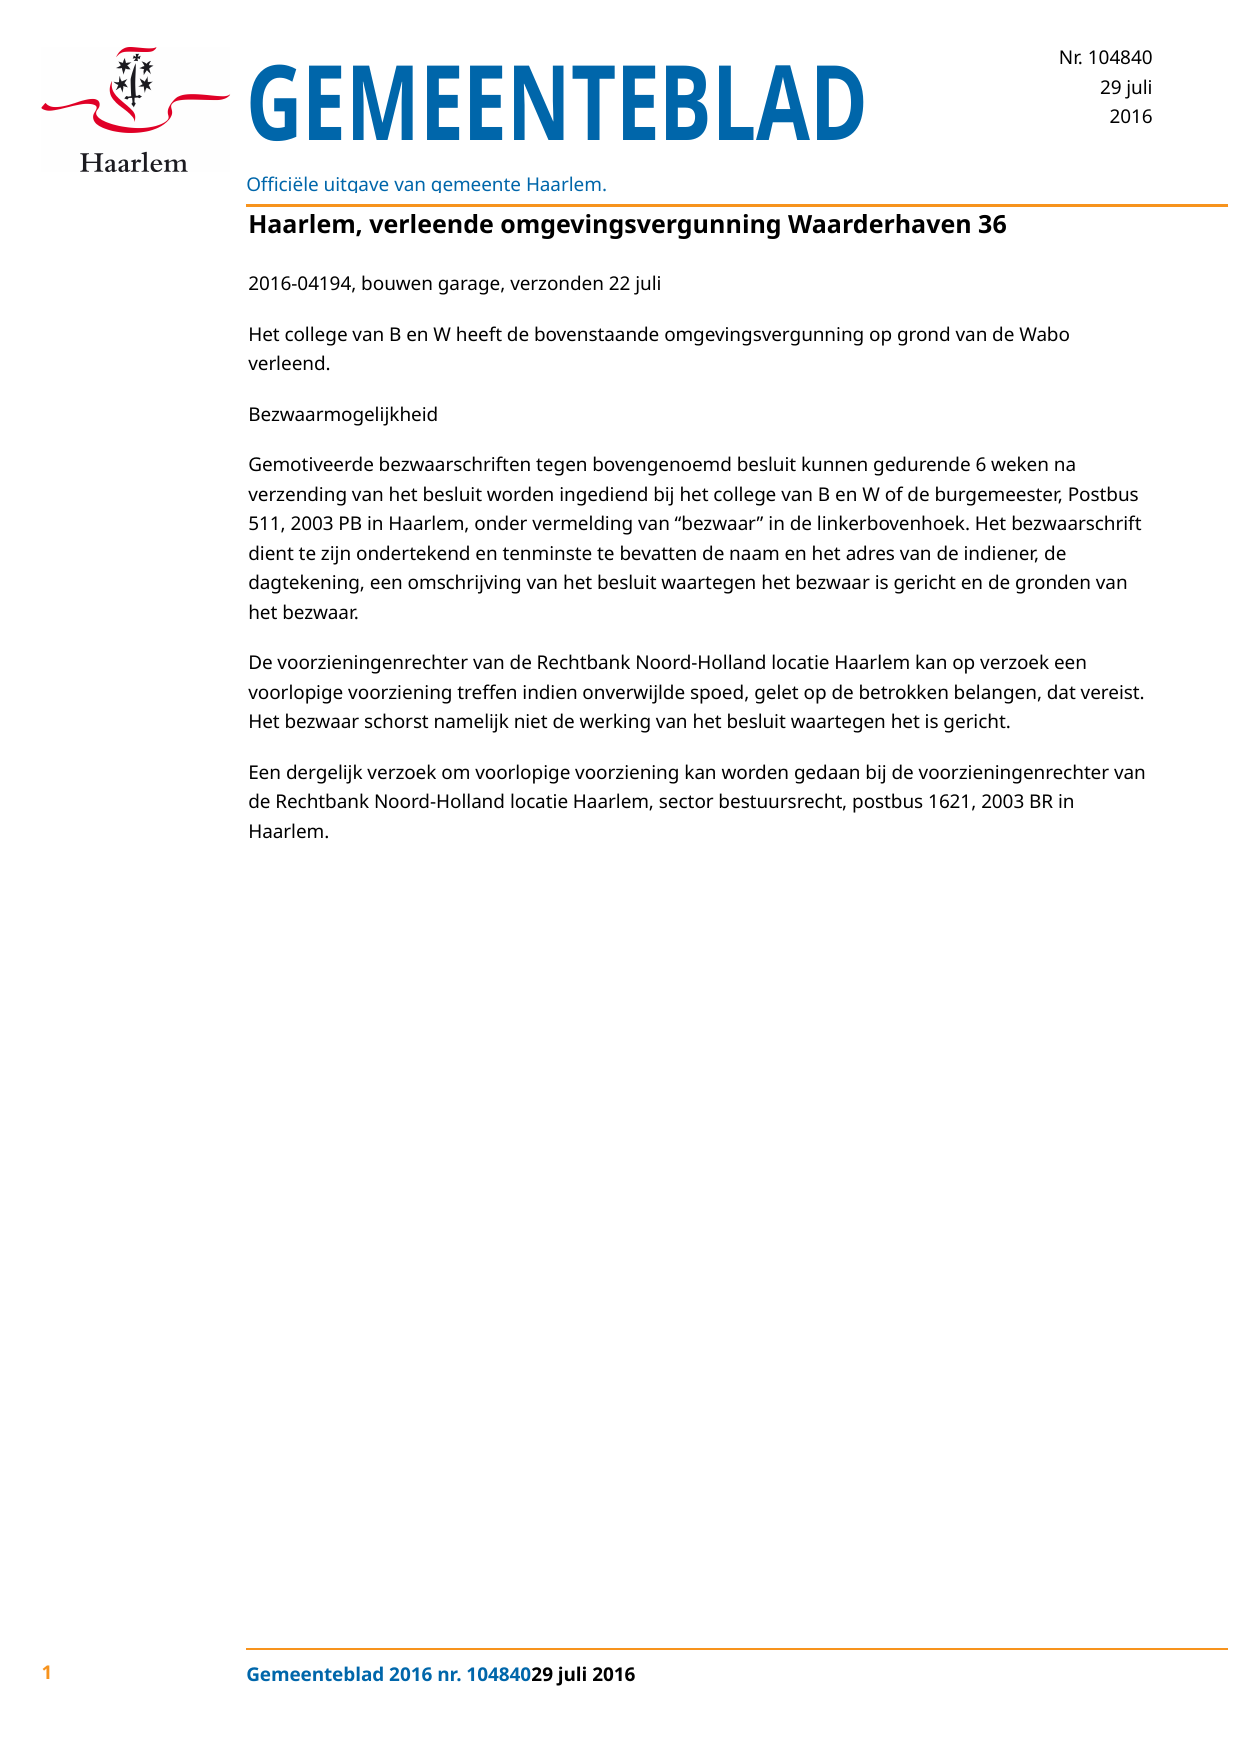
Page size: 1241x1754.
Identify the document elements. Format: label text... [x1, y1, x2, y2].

text Gemotiveerde bezwaarschriften tegen bovengenoemd besluit kunnen gedurende 6 weken na verzending van het besluit worden ingediend bij het college van B en W of de burgemeester, Postbus 511, 2003 PB in Haarlem, onder vermelding van “bezwaar” in de linkerbovenhoek. Het bezwaarschrift dient te zijn ondertekend en tenminste te bevatten de naam en het adres van de indiener, de dagtekening, een omschrijving van het besluit waartegen het bezwaar is gericht en de gronden van het bezwaar. [248, 451, 1152, 625]
text De voorzieningenrechter van de Rechtbank Noord-Holland locatie Haarlem kan op verzoek een voorlopige voorziening treffen indien onverwijlde spoed, gelet op de betrokken belangen, dat vereist. Het bezwaar schorst namelijk niet de werking van het besluit waartegen het is gericht. [248, 649, 1152, 734]
text Een dergelijk verzoek om voorlopige voorziening kan worden gedaan bij de voorzieningenrechter van de Rechtbank Noord-Holland locatie Haarlem, sector bestuursrecht, postbus 1621, 2003 BR in Haarlem. [248, 759, 1152, 844]
text Bezwaarmogelijkheid [248, 401, 1152, 426]
picture [41, 47, 231, 172]
text Haarlem, verleende omgevingsvergunning Waarderhaven 36 [248, 207, 1152, 241]
text Het college van B en W heeft de bovenstaande omgevingsvergunning op grond van de Wabo verleend. [248, 321, 1152, 376]
text 2016-04194, bouwen garage, verzonden 22 juli [248, 270, 1152, 296]
